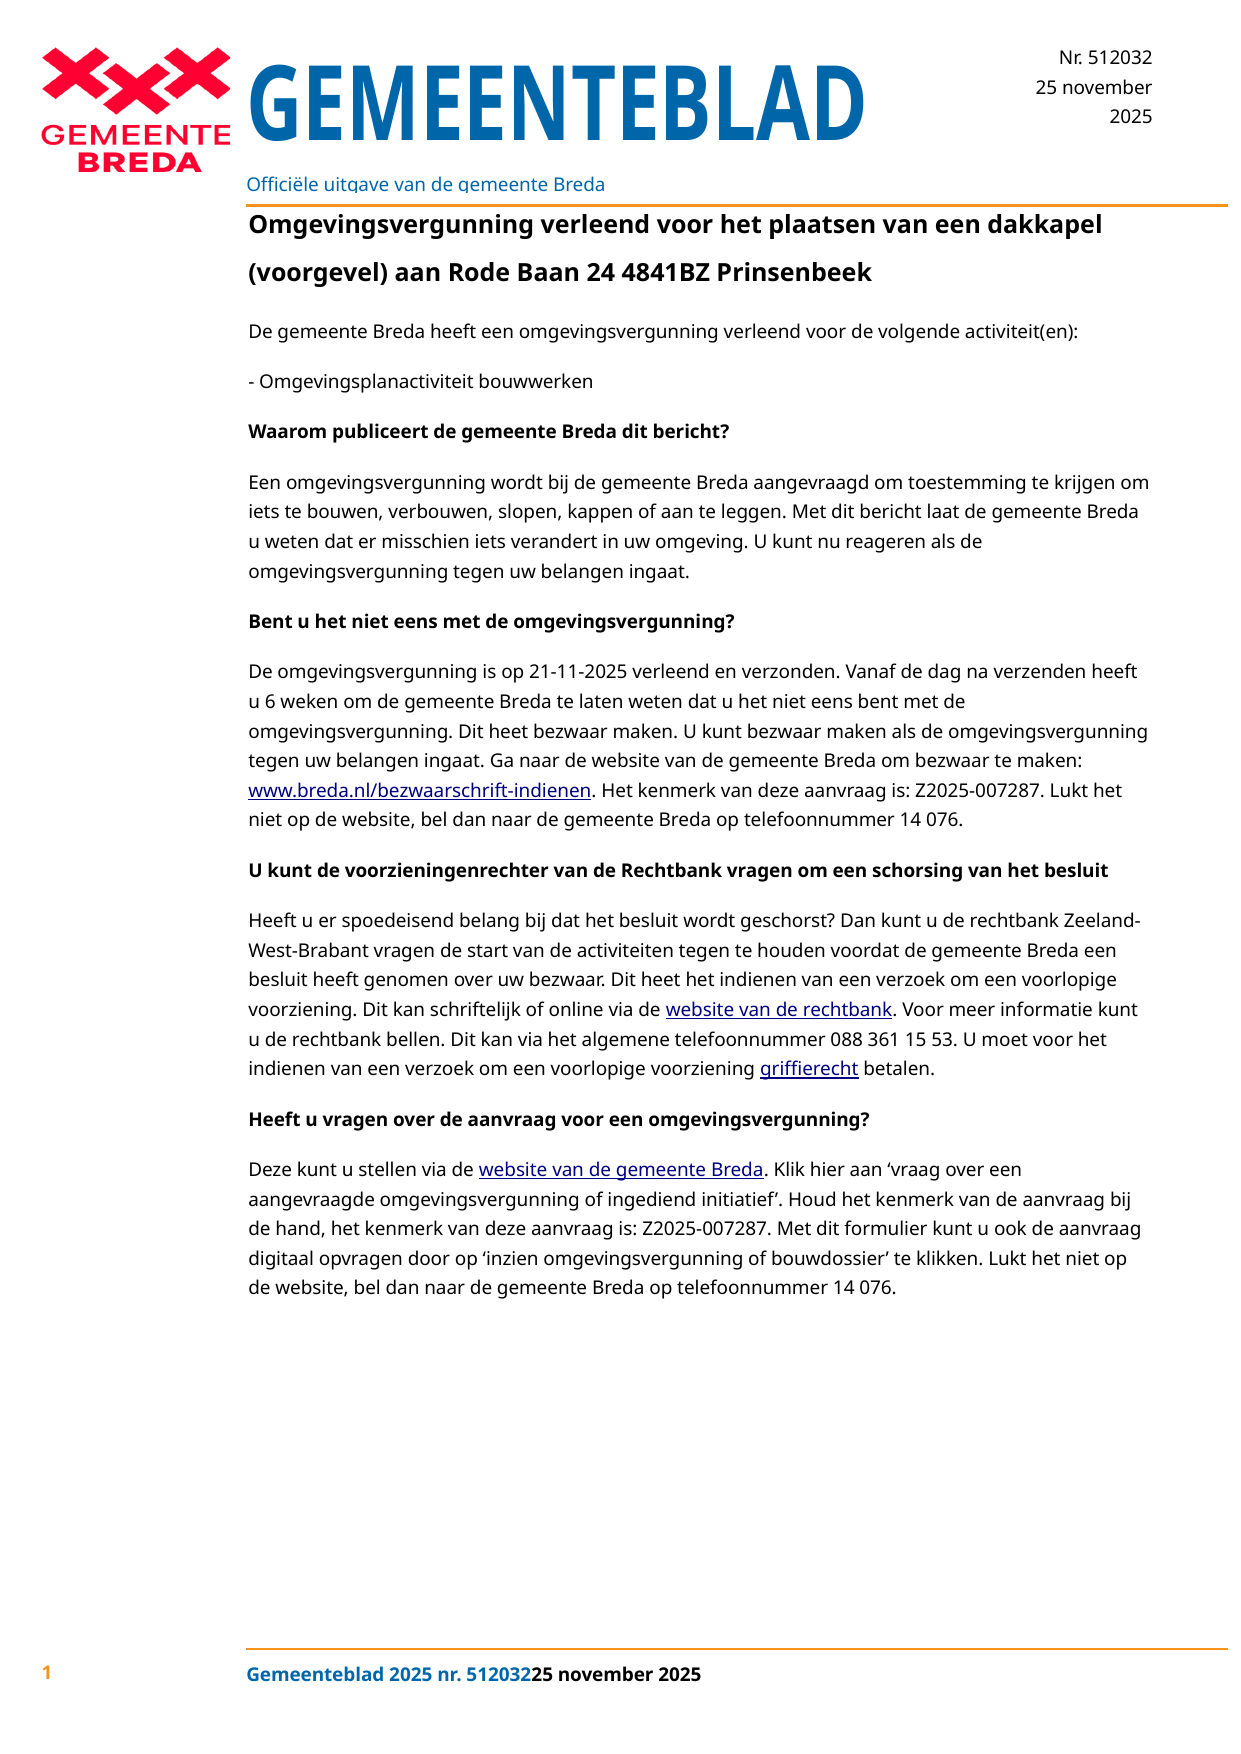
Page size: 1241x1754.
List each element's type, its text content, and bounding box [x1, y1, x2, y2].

text Deze kunt u stellen via de website van de gemeente Breda. Klik hier aan ‘vraag over een aangevraagde omgevingsvergunning of ingediend initiatief’. Houd het kenmerk van de aanvraag bij de hand, het kenmerk van deze aanvraag is: Z2025-007287. Met dit formulier kunt u ook de aanvraag digitaal opvragen door op ‘inzien omgevingsvergunning of bouwdossier’ te klikken. Lukt het niet op de website, bel dan naar de gemeente Breda op telefoonnummer 14 076. [248, 1156, 1152, 1300]
text - Omgevingsplanactiviteit bouwwerken [248, 368, 1152, 394]
text Een omgevingsvergunning wordt bij de gemeente Breda aangevraagd om toestemming te krijgen om iets te bouwen, verbouwen, slopen, kappen of aan te leggen. Met dit bericht laat de gemeente Breda u weten dat er misschien iets verandert in uw omgeving. U kunt nu reageren als de omgevingsvergunning tegen uw belangen ingaat. [248, 469, 1152, 584]
text De gemeente Breda heeft een omgevingsvergunning verleend voor de volgende activiteit(en): [248, 318, 1152, 344]
text De omgevingsvergunning is op 21-11-2025 verleend en verzonden. Vanaf de dag na verzenden heeft u 6 weken om de gemeente Breda te laten weten dat u het niet eens bent met de omgevingsvergunning. Dit heet bezwaar maken. U kunt bezwaar maken als de omgevingsvergunning tegen uw belangen ingaat. Ga naar de website van de gemeente Breda om bezwaar te maken: www.breda.nl/bezwaarschrift-indienen. Het kenmerk van deze aanvraag is: Z2025-007287. Lukt het niet op de website, bel dan naar de gemeente Breda op telefoonnummer 14 076. [248, 659, 1152, 832]
picture [41, 47, 231, 172]
text U kunt de voorzieningenrechter van de Rechtbank vragen om een schorsing van het besluit [248, 857, 1152, 883]
text Heeft u vragen over de aanvraag voor een omgevingsvergunning? [248, 1106, 1152, 1132]
text Waarom publiceert de gemeente Breda dit bericht? [248, 419, 1152, 444]
text Omgevingsvergunning verleend voor het plaatsen van een dakkapel (voorgevel) aan Rode Baan 24 4841BZ Prinsenbeek [248, 207, 1152, 288]
text Heeft u er spoedeisend belang bij dat het besluit wordt geschorst? Dan kunt u de rechtbank Zeeland-West-Brabant vragen de start van de activiteiten tegen te houden voordat de gemeente Breda een besluit heeft genomen over uw bezwaar. Dit heet het indienen van een verzoek om een voorlopige voorziening. Dit kan schriftelijk of online via de website van de rechtbank. Voor meer informatie kunt u de rechtbank bellen. Dit kan via het algemene telefoonnummer 088 361 15 53. U moet voor het indienen van een verzoek om een voorlopige voorziening griffierecht betalen. [248, 907, 1152, 1081]
text Bent u het niet eens met de omgevingsvergunning? [248, 608, 1152, 634]
